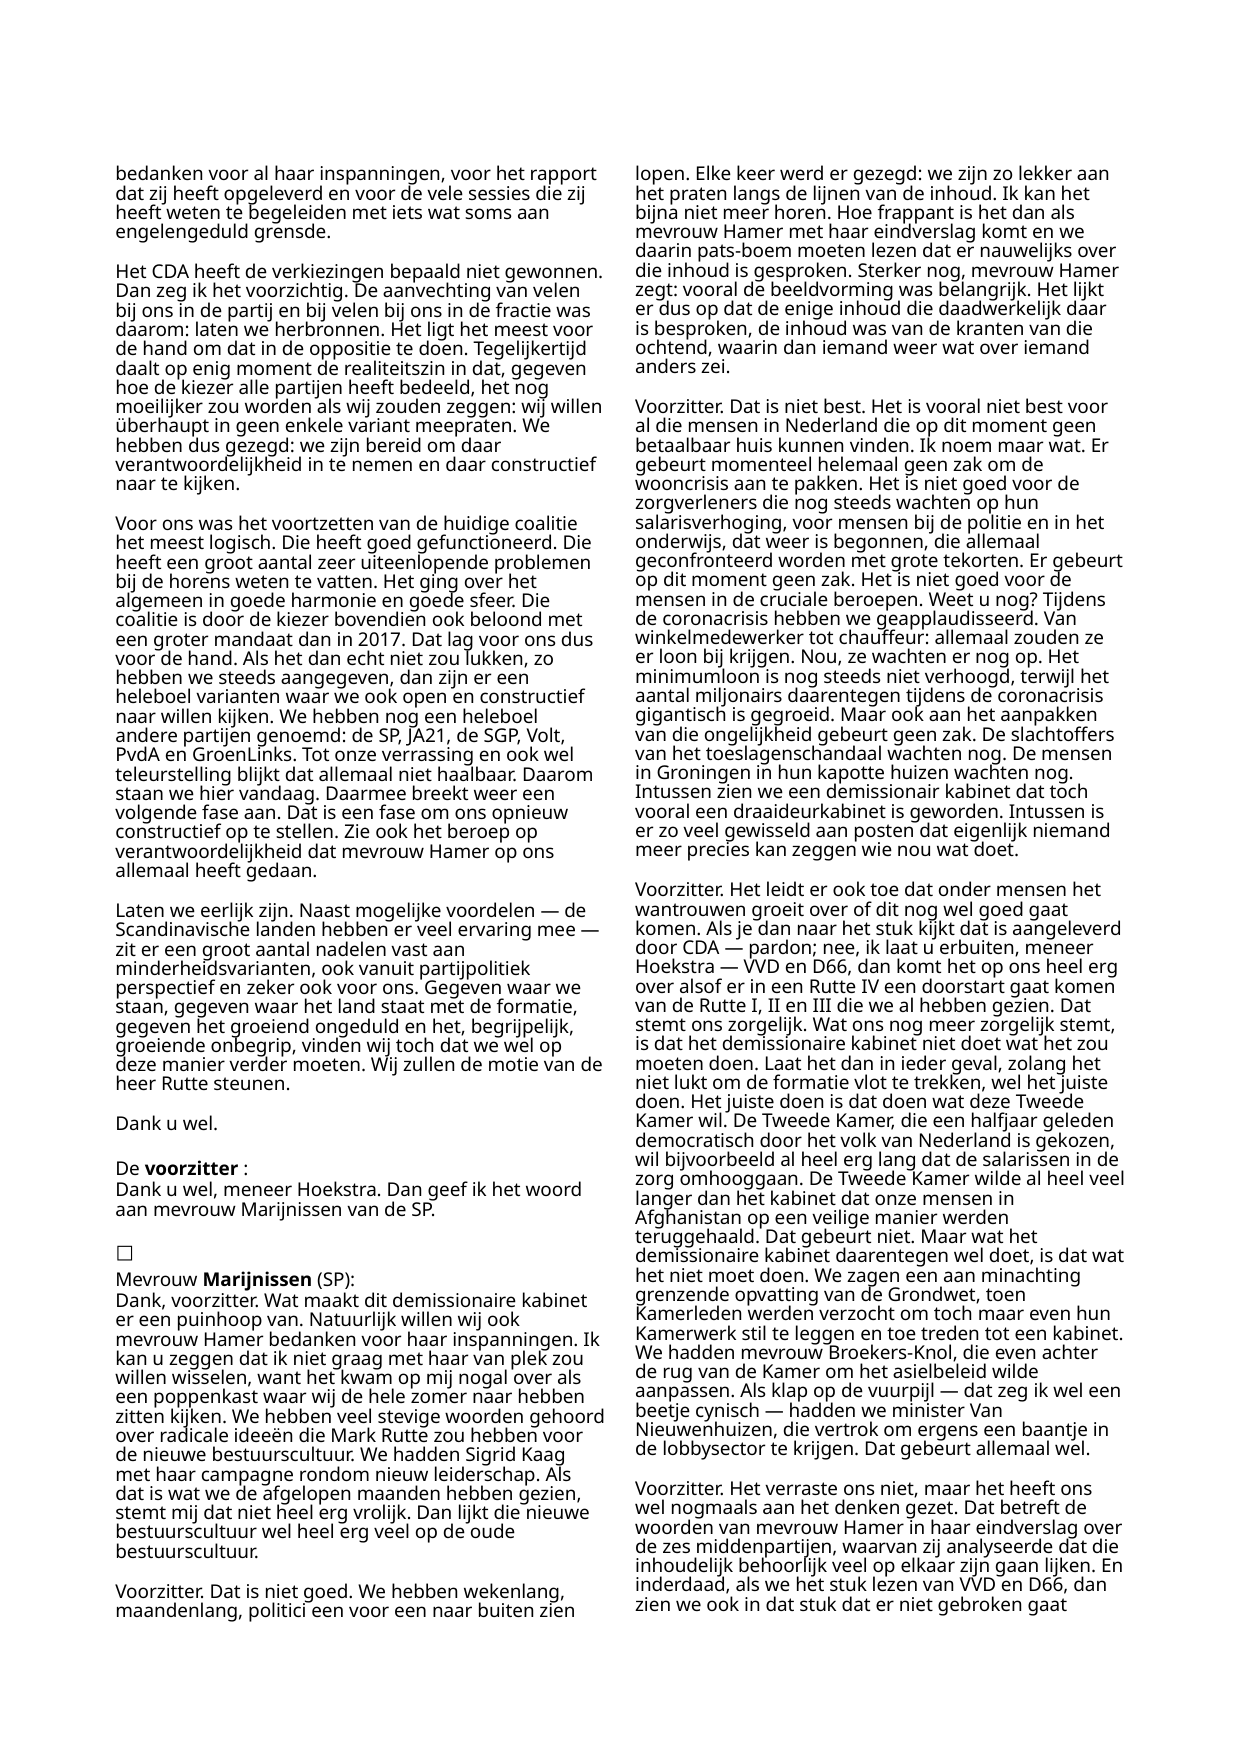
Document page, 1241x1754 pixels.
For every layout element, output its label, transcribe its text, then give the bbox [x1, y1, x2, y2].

text Dank, voorzitter. Wat maakt dit demissionaire kabinet er een puinhoop van. Natuurlijk willen wij ook mevrouw Hamer bedanken voor haar inspanningen. Ik kan u zeggen dat ik niet graag met haar van plek zou willen wisselen, want het kwam op mij nogal over als een poppenkast waar wij de hele zomer naar hebben zitten kijken. We hebben veel stevige woorden gehoord over radicale ideeën die Mark Rutte zou hebben voor de nieuwe bestuurscultuur. We hadden Sigrid Kaag met haar campagne rondom nieuw leiderschap. Als dat is wat we de afgelopen maanden hebben gezien, stemt mij dat niet heel erg vrolijk. Dan lijkt die nieuwe bestuurscultuur wel heel erg veel op de oude bestuurscultuur. [115, 1292, 605, 1562]
text bedanken voor al haar inspanningen, voor het rapport dat zij heeft opgeleverd en voor de vele sessies die zij heeft weten te begeleiden met iets wat soms aan engelengeduld grensde. [115, 165, 605, 242]
text Voorzitter. Dat is niet goed. We hebben wekenlang, maandenlang, politici een voor een naar buiten zien [115, 1583, 605, 1621]
text Voorzitter. Dat is niet best. Het is vooral niet best voor al die mensen in Nederland die op dit moment geen betaalbaar huis kunnen vinden. Ik noem maar wat. Er gebeurt momenteel helemaal geen zak om de wooncrisis aan te pakken. Het is niet goed voor de zorgverleners die nog steeds wachten op hun salarisverhoging, voor mensen bij de politie en in het onderwijs, dat weer is begonnen, die allemaal geconfronteerd worden met grote tekorten. Er gebeurt op dit moment geen zak. Het is niet goed voor de mensen in de cruciale beroepen. Weet u nog? Tijdens de coronacrisis hebben we geapplaudisseerd. Van winkelmedewerker tot chauffeur: allemaal zouden ze er loon bij krijgen. Nou, ze wachten er nog op. Het minimumloon is nog steeds niet verhoogd, terwijl het aantal miljonairs daarentegen tijdens de coronacrisis gigantisch is gegroeid. Maar ook aan het aanpakken van die ongelijkheid gebeurt geen zak. De slachtoffers van het toeslagenschandaal wachten nog. De mensen in Groningen in hun kapotte huizen wachten nog. Intussen zien we een demissionair kabinet dat toch vooral een draaideurkabinet is geworden. Intussen is er zo veel gewisseld aan posten dat eigenlijk niemand meer precies kan zeggen wie nou wat doet. [635, 398, 1125, 861]
text Dank u wel. [115, 1115, 605, 1135]
text Mevrouw Marijnissen (SP): [115, 1266, 605, 1292]
text lopen. Elke keer werd er gezegd: we zijn zo lekker aan het praten langs de lijnen van de inhoud. Ik kan het bijna niet meer horen. Hoe frappant is het dan als mevrouw Hamer met haar eindverslag komt en we daarin pats-boem moeten lezen dat er nauwelijks over die inhoud is gesproken. Sterker nog, mevrouw Hamer zegt: vooral de beeldvorming was belangrijk. Het lijkt er dus op dat de enige inhoud die daadwerkelijk daar is besproken, de inhoud was van de kranten van die ochtend, waarin dan iemand weer wat over iemand anders zei. [635, 165, 1125, 377]
text Het CDA heeft de verkiezingen bepaald niet gewonnen. Dan zeg ik het voorzichtig. De aanvechting van velen bij ons in de partij en bij velen bij ons in de fractie was daarom: laten we herbronnen. Het ligt het meest voor de hand om dat in de oppositie te doen. Tegelijkertijd daalt op enig moment de realiteitszin in dat, gegeven hoe de kiezer alle partijen heeft bedeeld, het nog moeilijker zou worden als wij zouden zeggen: wij willen überhaupt in geen enkele variant meepraten. We hebben dus gezegd: we zijn bereid om daar verantwoordelijkheid in te nemen en daar constructief naar te kijken. [115, 263, 605, 494]
text Voorzitter. Het leidt er ook toe dat onder mensen het wantrouwen groeit over of dit nog wel goed gaat komen. Als je dan naar het stuk kijkt dat is aangeleverd door CDA — pardon; nee, ik laat u erbuiten, meneer Hoekstra — VVD en D66, dan komt het op ons heel erg over alsof er in een Rutte IV een doorstart gaat komen van de Rutte I, II en III die we al hebben gezien. Dat stemt ons zorgelijk. Wat ons nog meer zorgelijk stemt, is dat het demissionaire kabinet niet doet wat het zou moeten doen. Laat het dan in ieder geval, zolang het niet lukt om de formatie vlot te trekken, wel het juiste doen. Het juiste doen is dat doen wat deze Tweede Kamer wil. De Tweede Kamer, die een halfjaar geleden democratisch door het volk van Nederland is gekozen, wil bijvoorbeeld al heel erg lang dat de salarissen in de zorg omhooggaan. De Tweede Kamer wilde al heel veel langer dan het kabinet dat onze mensen in Afghanistan op een veilige manier werden teruggehaald. Dat gebeurt niet. Maar wat het demissionaire kabinet daarentegen wel doet, is dat wat het niet moet doen. We zagen een aan minachting grenzende opvatting van de Grondwet, toen Kamerleden werden verzocht om toch maar even hun Kamerwerk stil te leggen en toe treden tot een kabinet. We hadden mevrouw Broekers-Knol, die even achter de rug van de Kamer om het asielbeleid wilde aanpassen. Als klap op de vuurpijl — dat zeg ik wel een beetje cynisch — hadden we minister Van Nieuwenhuizen, die vertrok om ergens een baantje in de lobbysector te krijgen. Dat gebeurt allemaal wel. [635, 881, 1125, 1459]
text Voorzitter. Het verraste ons niet, maar het heeft ons wel nogmaals aan het denken gezet. Dat betreft de woorden van mevrouw Hamer in haar eindverslag over de zes middenpartijen, waarvan zij analyseerde dat die inhoudelijk behoorlijk veel op elkaar zijn gaan lijken. En inderdaad, als we het stuk lezen van VVD en D66, dan zien we ook in dat stuk dat er niet gebroken gaat [635, 1480, 1125, 1615]
text De voorzitter : [115, 1156, 605, 1181]
text Dank u wel, meneer Hoekstra. Dan geef ik het woord aan mevrouw Marijnissen van de SP. [115, 1181, 605, 1220]
text Laten we eerlijk zijn. Naast mogelijke voordelen — de Scandinavische landen hebben er veel ervaring mee — zit er een groot aantal nadelen vast aan minderheidsvarianten, ook vanuit partijpolitiek perspectief en zeker ook voor ons. Gegeven waar we staan, gegeven waar het land staat met de formatie, gegeven het groeiend ongeduld en het, begrijpelijk, groeiende onbegrip, vinden wij toch dat we wel op deze manier verder moeten. Wij zullen de motie van de heer Rutte steunen. [115, 902, 605, 1095]
text ⬜ [115, 1241, 605, 1266]
text Voor ons was het voortzetten van de huidige coalitie het meest logisch. Die heeft goed gefunctioneerd. Die heeft een groot aantal zeer uiteenlopende problemen bij de horens weten te vatten. Het ging over het algemeen in goede harmonie en goede sfeer. Die coalitie is door de kiezer bovendien ook beloond met een groter mandaat dan in 2017. Dat lag voor ons dus voor de hand. Als het dan echt niet zou lukken, zo hebben we steeds aangegeven, dan zijn er een heleboel varianten waar we ook open en constructief naar willen kijken. We hebben nog een heleboel andere partijen genoemd: de SP, JA21, de SGP, Volt, PvdA en GroenLinks. Tot onze verrassing en ook wel teleurstelling blijkt dat allemaal niet haalbaar. Daarom staan we hier vandaag. Daarmee breekt weer een volgende fase aan. Dat is een fase om ons opnieuw constructief op te stellen. Zie ook het beroep op verantwoordelijkheid dat mevrouw Hamer op ons allemaal heeft gedaan. [115, 515, 605, 881]
